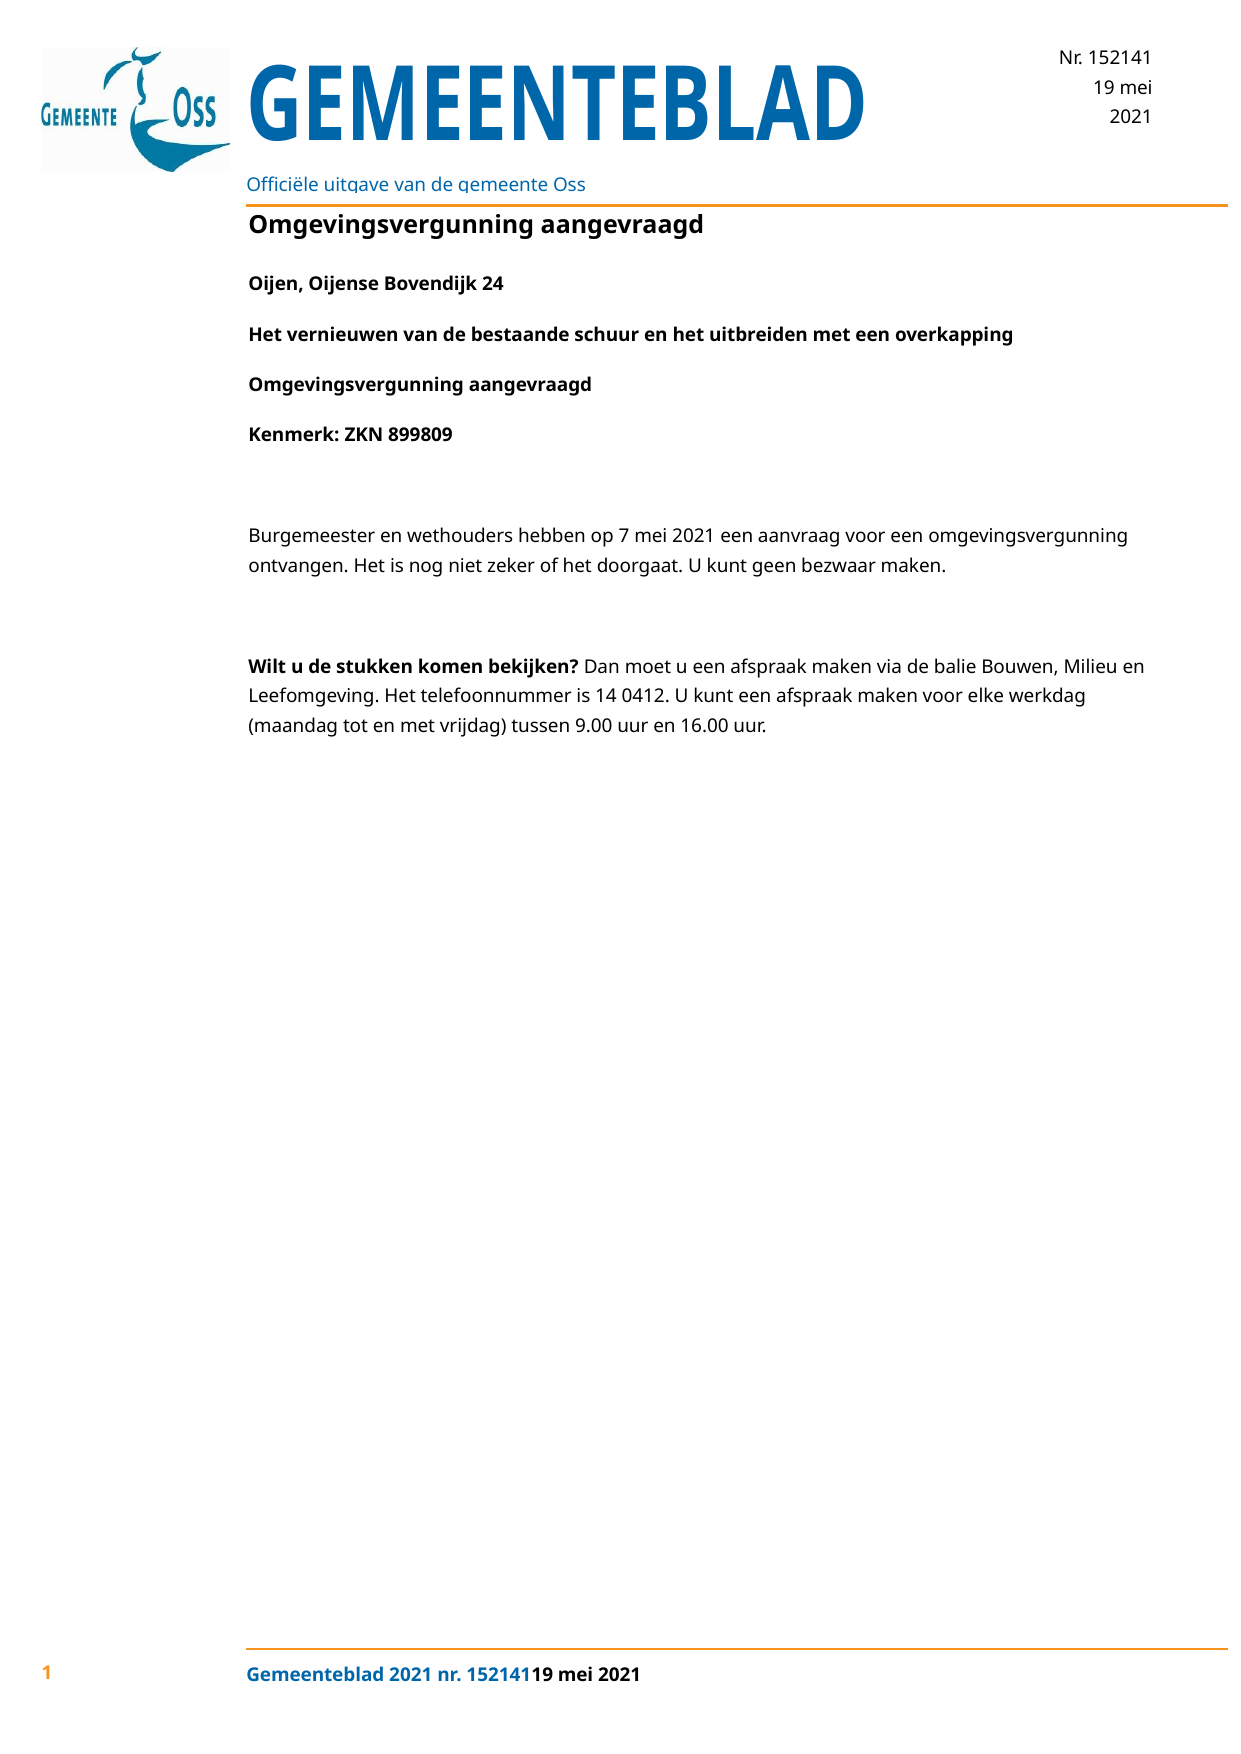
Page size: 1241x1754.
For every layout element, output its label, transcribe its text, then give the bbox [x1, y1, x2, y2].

text Kenmerk: ZKN 899809 [248, 422, 1152, 447]
text Wilt u de stukken komen bekijken? Dan moet u een afspraak maken via de balie Bouwen, Milieu en Leefomgeving. Het telefoonnummer is 14 0412. U kunt een afspraak maken voor elke werkdag (maandag tot en met vrijdag) tussen 9.00 uur en 16.00 uur. [248, 653, 1152, 738]
picture [41, 47, 231, 172]
text Burgemeester en wethouders hebben op 7 mei 2021 een aanvraag voor een omgevingsvergunning ontvangen. Het is nog niet zeker of het doorgaat. U kunt geen bezwaar maken. [248, 522, 1152, 578]
text Oijen, Oijense Bovendijk 24 [248, 270, 1152, 296]
text Omgevingsvergunning aangevraagd [248, 207, 1152, 241]
text Omgevingsvergunning aangevraagd [248, 371, 1152, 397]
text Het vernieuwen van de bestaande schuur en het uitbreiden met een overkapping [248, 321, 1152, 346]
